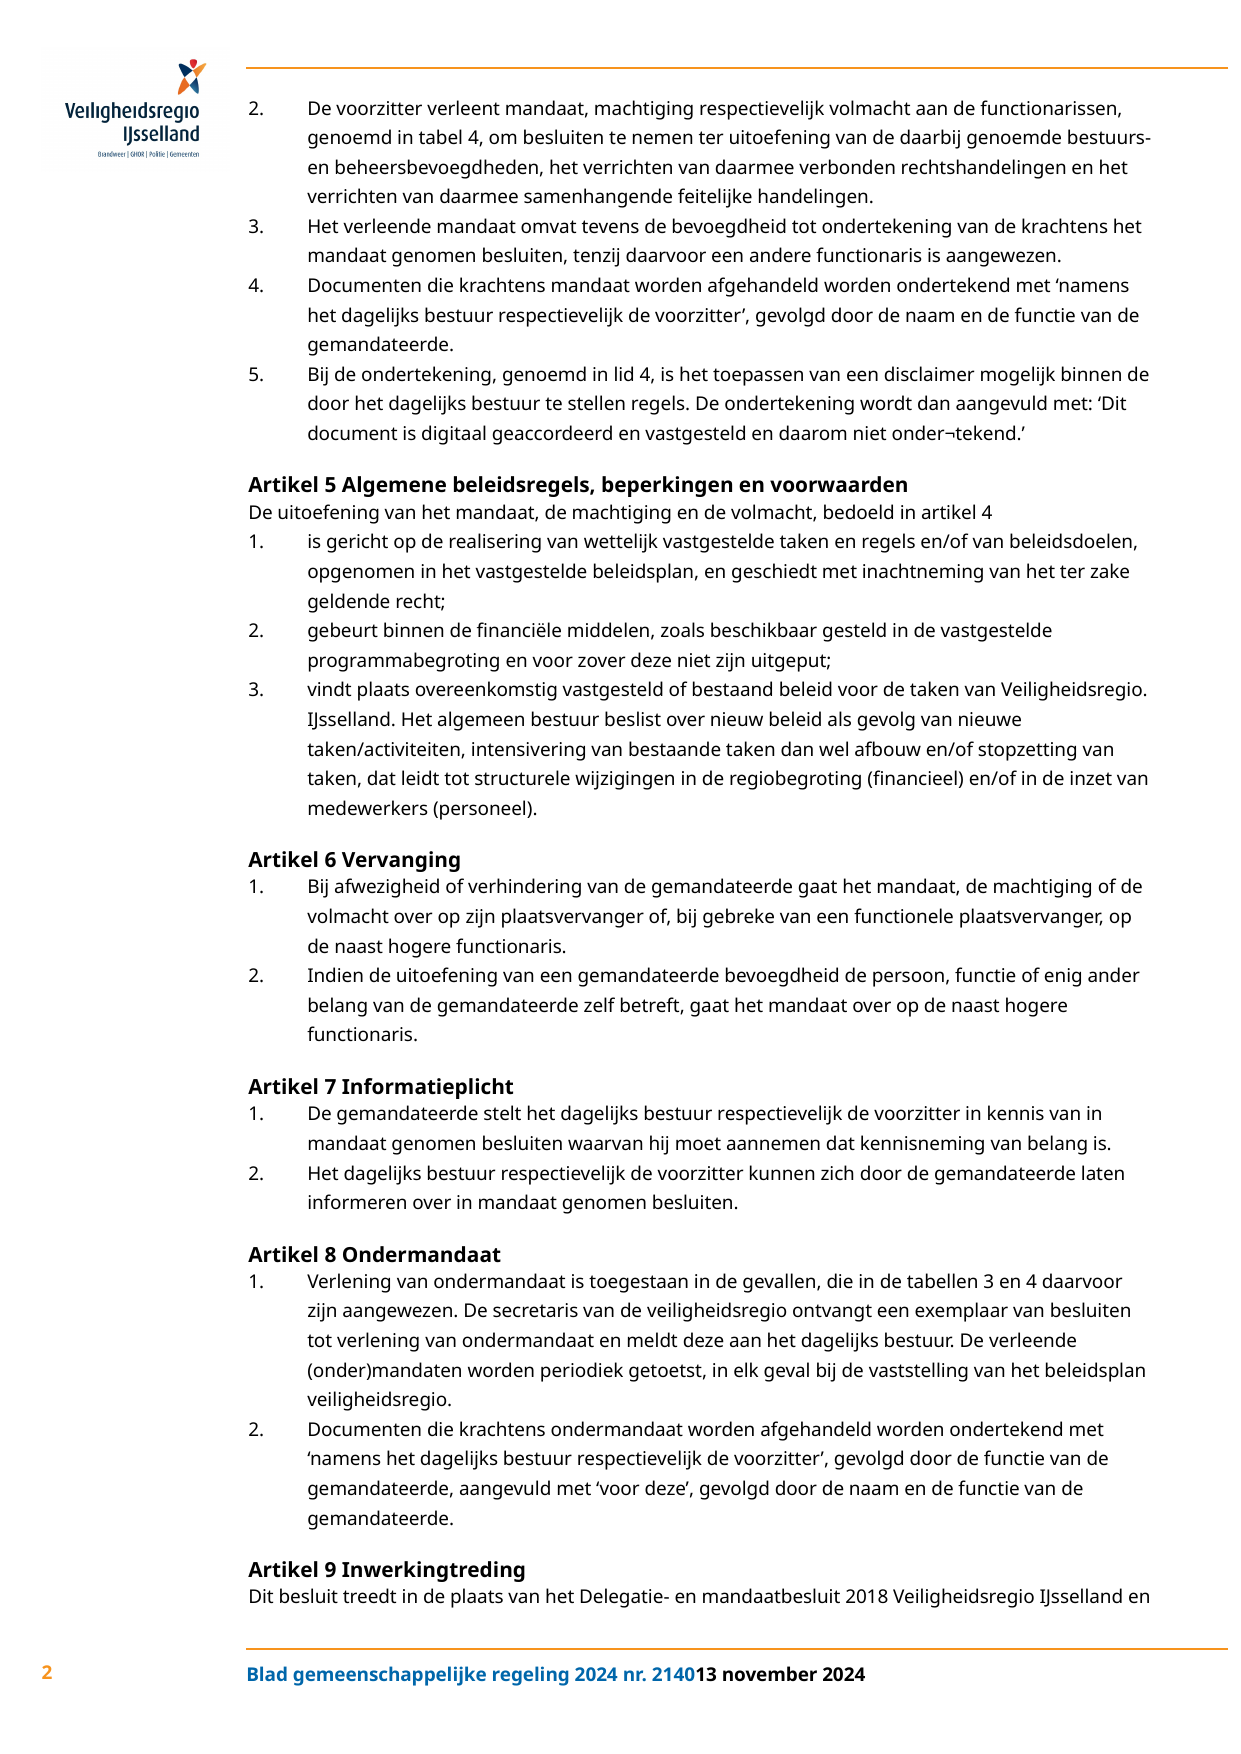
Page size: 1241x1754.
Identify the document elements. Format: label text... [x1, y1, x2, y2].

list Bij de ondertekening, genoemd in lid 4, is het toepassen van een disclaimer mogelijk binnen de door het dagelijks bestuur te stellen regels. De ondertekening wordt dan aangevuld met: ‘Dit document is digitaal geaccordeerd en vastgesteld en daarom niet onder¬tekend.’ [248, 361, 1152, 446]
list vindt plaats overeenkomstig vastgesteld of bestaand beleid voor de taken van Veiligheidsregio. IJsselland. Het algemeen bestuur beslist over nieuw beleid als gevolg van nieuwe taken/activiteiten, intensivering van bestaande taken dan wel afbouw en/of stopzetting van taken, dat leidt tot structurele wijzigingen in de regiobegroting (financieel) en/of in de inzet van medewerkers (personeel). [248, 677, 1152, 821]
list Documenten die krachtens ondermandaat worden afgehandeld worden ondertekend met ‘namens het dagelijks bestuur respectievelijk de voorzitter’, gevolgd door de functie van de gemandateerde, aangevuld met ‘voor deze’, gevolgd door de naam en de functie van de gemandateerde. [248, 1416, 1152, 1531]
list De gemandateerde stelt het dagelijks bestuur respectievelijk de voorzitter in kennis van in mandaat genomen besluiten waarvan hij moet aannemen dat kennisneming van belang is. [248, 1101, 1152, 1156]
list Bij afwezigheid of verhindering van de gemandateerde gaat het mandaat, de machtiging of de volmacht over op zijn plaatsvervanger of, bij gebreke van een functionele plaatsvervanger, op de naast hogere functionaris. [248, 874, 1152, 959]
text De uitoefening van het mandaat, de machtiging en de volmacht, bedoeld in artikel 4 [248, 499, 1152, 525]
list gebeurt binnen de financiële middelen, zoals beschikbaar gesteld in de vastgestelde programmabegroting en voor zover deze niet zijn uitgeput; [248, 617, 1152, 673]
text Dit besluit treedt in de plaats van het Delegatie- en mandaatbesluit 2018 Veiligheidsregio IJsselland en [248, 1584, 1152, 1609]
text Artikel 8 Ondermandaat [248, 1240, 1152, 1268]
list Het dagelijks bestuur respectievelijk de voorzitter kunnen zich door de gemandateerde laten informeren over in mandaat genomen besluiten. [248, 1160, 1152, 1215]
list De voorzitter verleent mandaat, machtiging respectievelijk volmacht aan de functionarissen, genoemd in tabel 4, om besluiten te nemen ter uitoefening van de daarbij genoemde bestuurs- en beheersbevoegdheden, het verrichten van daarmee verbonden rechtshandelingen en het verrichten van daarmee samenhangende feitelijke handelingen. [248, 95, 1152, 209]
text Artikel 7 Informatieplicht [248, 1072, 1152, 1101]
list Verlening van ondermandaat is toegestaan in de gevallen, die in de tabellen 3 en 4 daarvoor zijn aangewezen. De secretaris van de veiligheidsregio ontvangt een exemplaar van besluiten tot verlening van ondermandaat en meldt deze aan het dagelijks bestuur. De verleende (onder)mandaten worden periodiek getoetst, in elk geval bij de vaststelling van het beleidsplan veiligheidsregio. [248, 1268, 1152, 1412]
text Artikel 5 Algemene beleidsregels, beperkingen en voorwaarden [248, 471, 1152, 499]
list Documenten die krachtens mandaat worden afgehandeld worden ondertekend met ‘namens het dagelijks bestuur respectievelijk de voorzitter’, gevolgd door de naam en de functie van de gemandateerde. [248, 272, 1152, 357]
list Indien de uitoefening van een gemandateerde bevoegdheid de persoon, functie of enig ander belang van de gemandateerde zelf betreft, gaat het mandaat over op de naast hogere functionaris. [248, 962, 1152, 1047]
text Artikel 6 Vervanging [248, 845, 1152, 874]
picture [41, 47, 231, 172]
list is gericht op de realisering van wettelijk vastgestelde taken en regels en/of van beleidsdoelen, opgenomen in het vastgestelde beleidsplan, en geschiedt met inachtneming van het ter zake geldende recht; [248, 529, 1152, 613]
text Artikel 9 Inwerkingtreding [248, 1555, 1152, 1584]
list Het verleende mandaat omvat tevens de bevoegdheid tot ondertekening van de krachtens het mandaat genomen besluiten, tenzij daarvoor een andere functionaris is aangewezen. [248, 213, 1152, 268]
